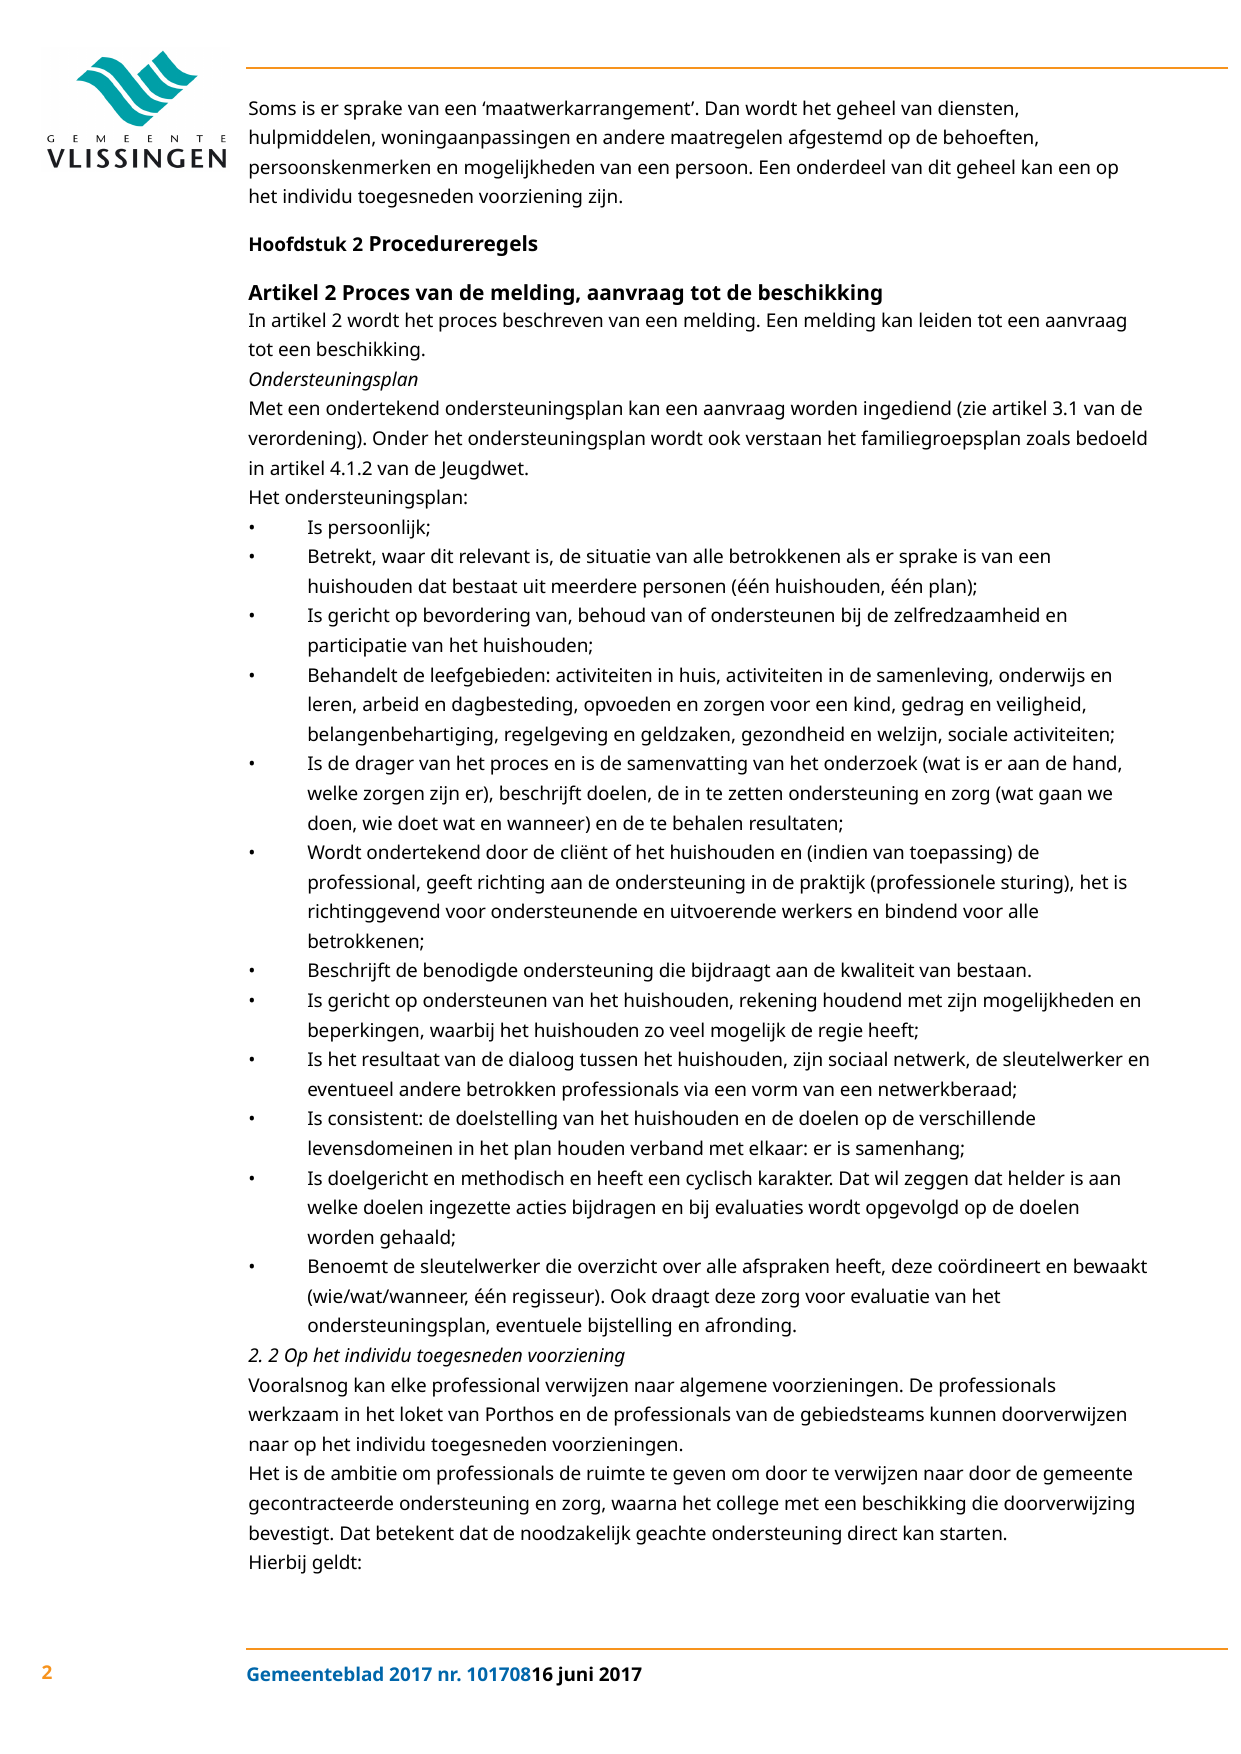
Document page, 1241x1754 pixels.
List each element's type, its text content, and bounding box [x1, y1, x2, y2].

text In artikel 2 wordt het proces beschreven van een melding. Een melding kan leiden tot een aanvraag tot een beschikking. [248, 307, 1152, 362]
list Is het resultaat van de dialoog tussen het huishouden, zijn sociaal netwerk, de sleutelwerker en eventueel andere betrokken professionals via een vorm van een netwerkberaad; [248, 1046, 1152, 1102]
list Is consistent: de doelstelling van het huishouden en de doelen op de verschillende levensdomeinen in het plan houden verband met elkaar: er is samenhang; [248, 1106, 1152, 1161]
list Is doelgericht en methodisch en heeft een cyclisch karakter. Dat wil zeggen dat helder is aan welke doelen ingezette acties bijdragen en bij evaluaties wordt opgevolgd op de doelen worden gehaald; [248, 1165, 1152, 1250]
text Het is de ambitie om professionals de ruimte te geven om door te verwijzen naar door de gemeente gecontracteerde ondersteuning en zorg, waarna het college met een beschikking die doorverwijzing bevestigt. Dat betekent dat de noodzakelijk geachte ondersteuning direct kan starten. [248, 1461, 1152, 1546]
list Is gericht op ondersteunen van het huishouden, rekening houdend met zijn mogelijkheden en beperkingen, waarbij het huishouden zo veel mogelijk de regie heeft; [248, 987, 1152, 1043]
text Artikel 2 Proces van de melding, aanvraag tot de beschikking [248, 278, 1152, 307]
text 2. 2 Op het individu toegesneden voorziening [248, 1342, 1152, 1368]
text Vooralsnog kan elke professional verwijzen naar algemene voorzieningen. De professionals werkzaam in het loket van Porthos en de professionals van de gebiedsteams kunnen doorverwijzen naar op het individu toegesneden voorzieningen. [248, 1372, 1152, 1457]
list Is persoonlijk; [248, 514, 1152, 540]
list Benoemt de sleutelwerker die overzicht over alle afspraken heeft, deze coördineert en bewaakt (wie/wat/wanneer, één regisseur). Ook draagt deze zorg voor evaluatie van het ondersteuningsplan, eventuele bijstelling en afronding. [248, 1253, 1152, 1338]
text Hoofdstuk 2 Procedureregels [248, 229, 1152, 258]
text Ondersteuningsplan [248, 366, 1152, 392]
list Beschrijft de benodigde ondersteuning die bijdraagt aan de kwaliteit van bestaan. [248, 958, 1152, 983]
picture [41, 47, 231, 172]
text Met een ondertekend ondersteuningsplan kan een aanvraag worden ingediend (zie artikel 3.1 van de verordening). Onder het ondersteuningsplan wordt ook verstaan het familiegroepsplan zoals bedoeld in artikel 4.1.2 van de Jeugdwet. [248, 396, 1152, 481]
list Behandelt de leefgebieden: activiteiten in huis, activiteiten in de samenleving, onderwijs en leren, arbeid en dagbesteding, opvoeden en zorgen voor een kind, gedrag en veiligheid, belangenbehartiging, regelgeving en geldzaken, gezondheid en welzijn, sociale activiteiten; [248, 662, 1152, 747]
list Betrekt, waar dit relevant is, de situatie van alle betrokkenen als er sprake is van een huishouden dat bestaat uit meerdere personen (één huishouden, één plan); [248, 543, 1152, 599]
list Is de drager van het proces en is de samenvatting van het onderzoek (wat is er aan de hand, welke zorgen zijn er), beschrijft doelen, de in te zetten ondersteuning en zorg (wat gaan we doen, wie doet wat en wanneer) en de te behalen resultaten; [248, 751, 1152, 836]
list Wordt ondertekend door de cliënt of het huishouden en (indien van toepassing) de professional, geeft richting aan de ondersteuning in de praktijk (professionele sturing), het is richtinggevend voor ondersteunende en uitvoerende werkers en bindend voor alle betrokkenen; [248, 839, 1152, 954]
text Soms is er sprake van een ‘maatwerkarrangement’. Dan wordt het geheel van diensten, hulpmiddelen, woningaanpassingen en andere maatregelen afgestemd op de behoeften, persoonskenmerken en mogelijkheden van een persoon. Een onderdeel van dit geheel kan een op het individu toegesneden voorziening zijn. [248, 95, 1152, 209]
list Is gericht op bevordering van, behoud van of ondersteunen bij de zelfredzaamheid en participatie van het huishouden; [248, 603, 1152, 658]
text Hierbij geldt: [248, 1549, 1152, 1575]
text Het ondersteuningsplan: [248, 484, 1152, 510]
